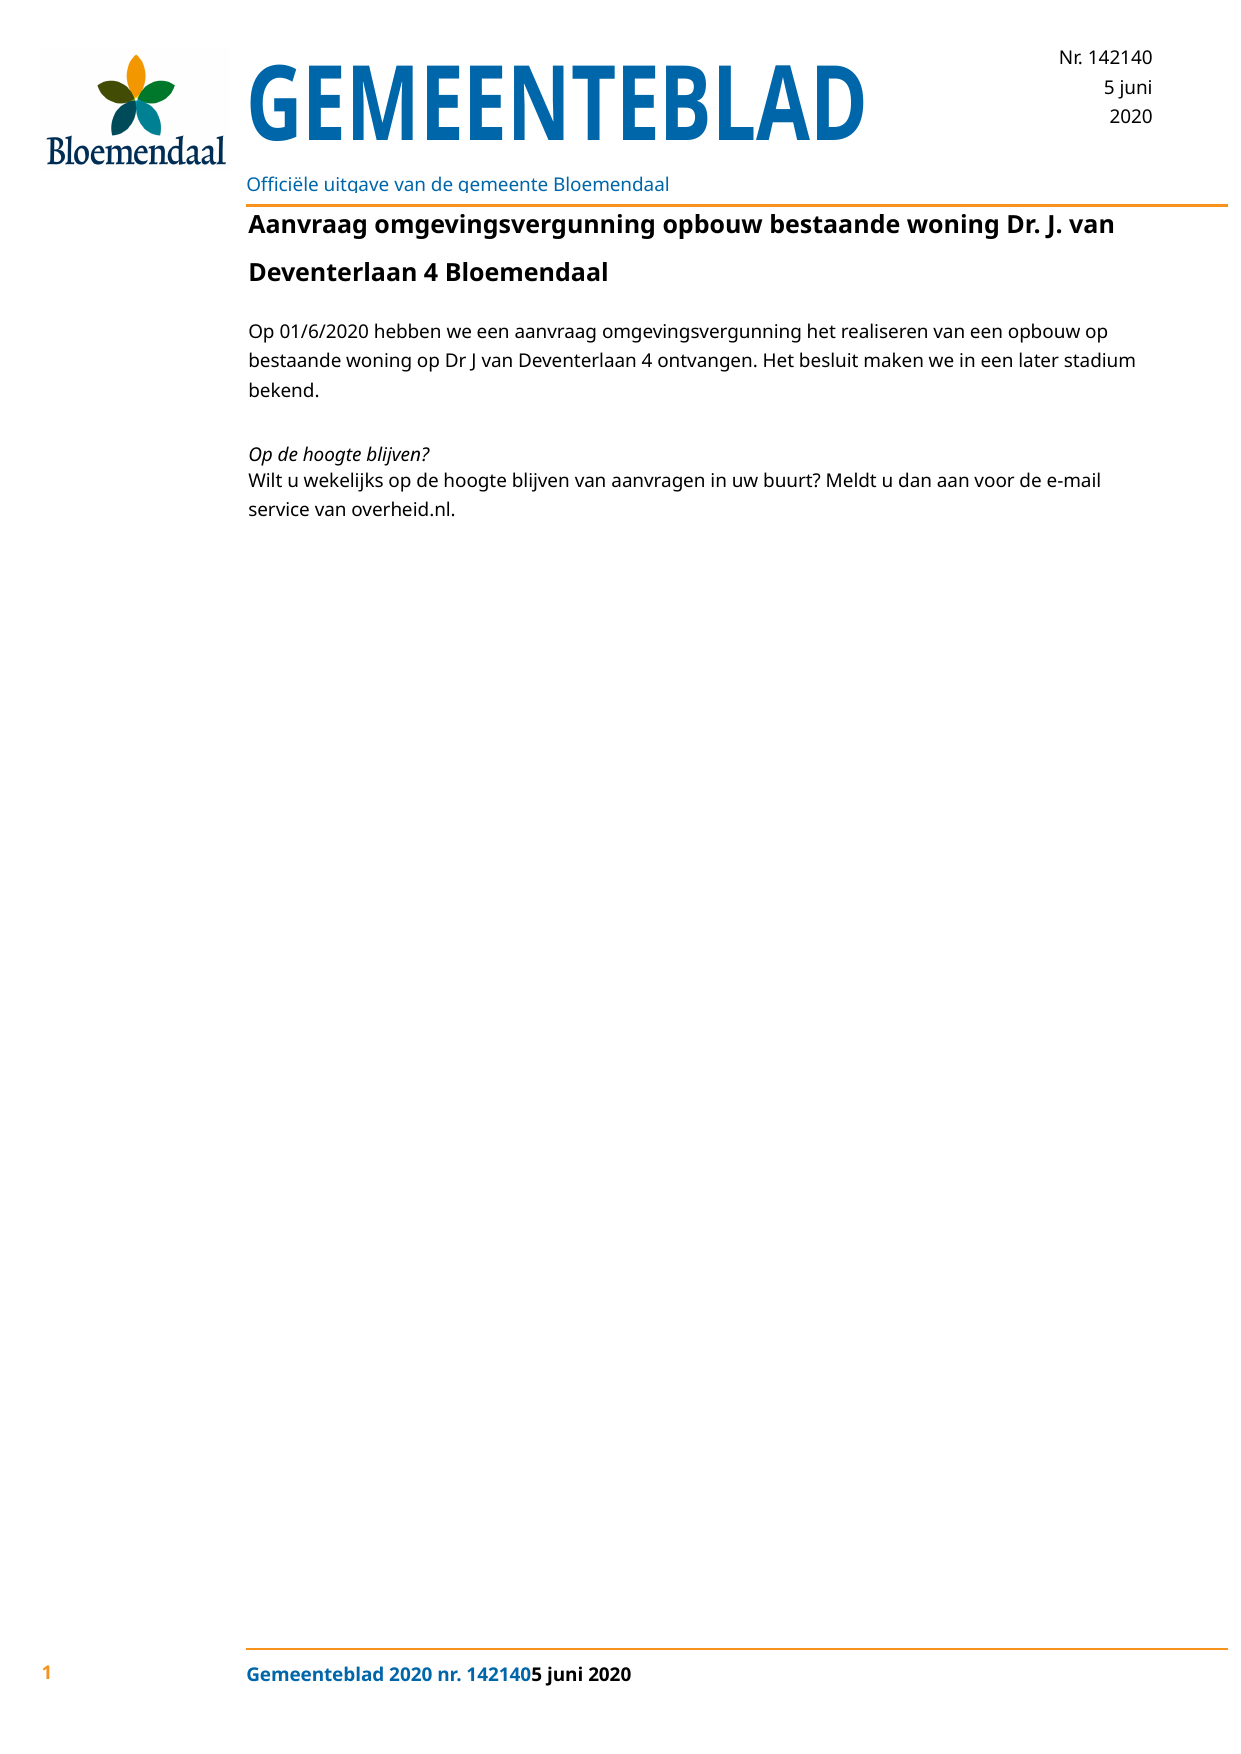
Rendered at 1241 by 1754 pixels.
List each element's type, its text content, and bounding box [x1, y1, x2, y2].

text Op 01/6/2020 hebben we een aanvraag omgevingsvergunning het realiseren van een opbouw op bestaande woning op Dr J van Deventerlaan 4 ontvangen. Het besluit maken we in een later stadium bekend. [248, 318, 1152, 403]
picture [41, 47, 231, 172]
text Wilt u wekelijks op de hoogte blijven van aanvragen in uw buurt? Meldt u dan aan voor de e-mail service van overheid.nl. [248, 467, 1152, 522]
text Op de hoogte blijven? [248, 441, 1152, 467]
text Aanvraag omgevingsvergunning opbouw bestaande woning Dr. J. van Deventerlaan 4 Bloemendaal [248, 207, 1152, 288]
